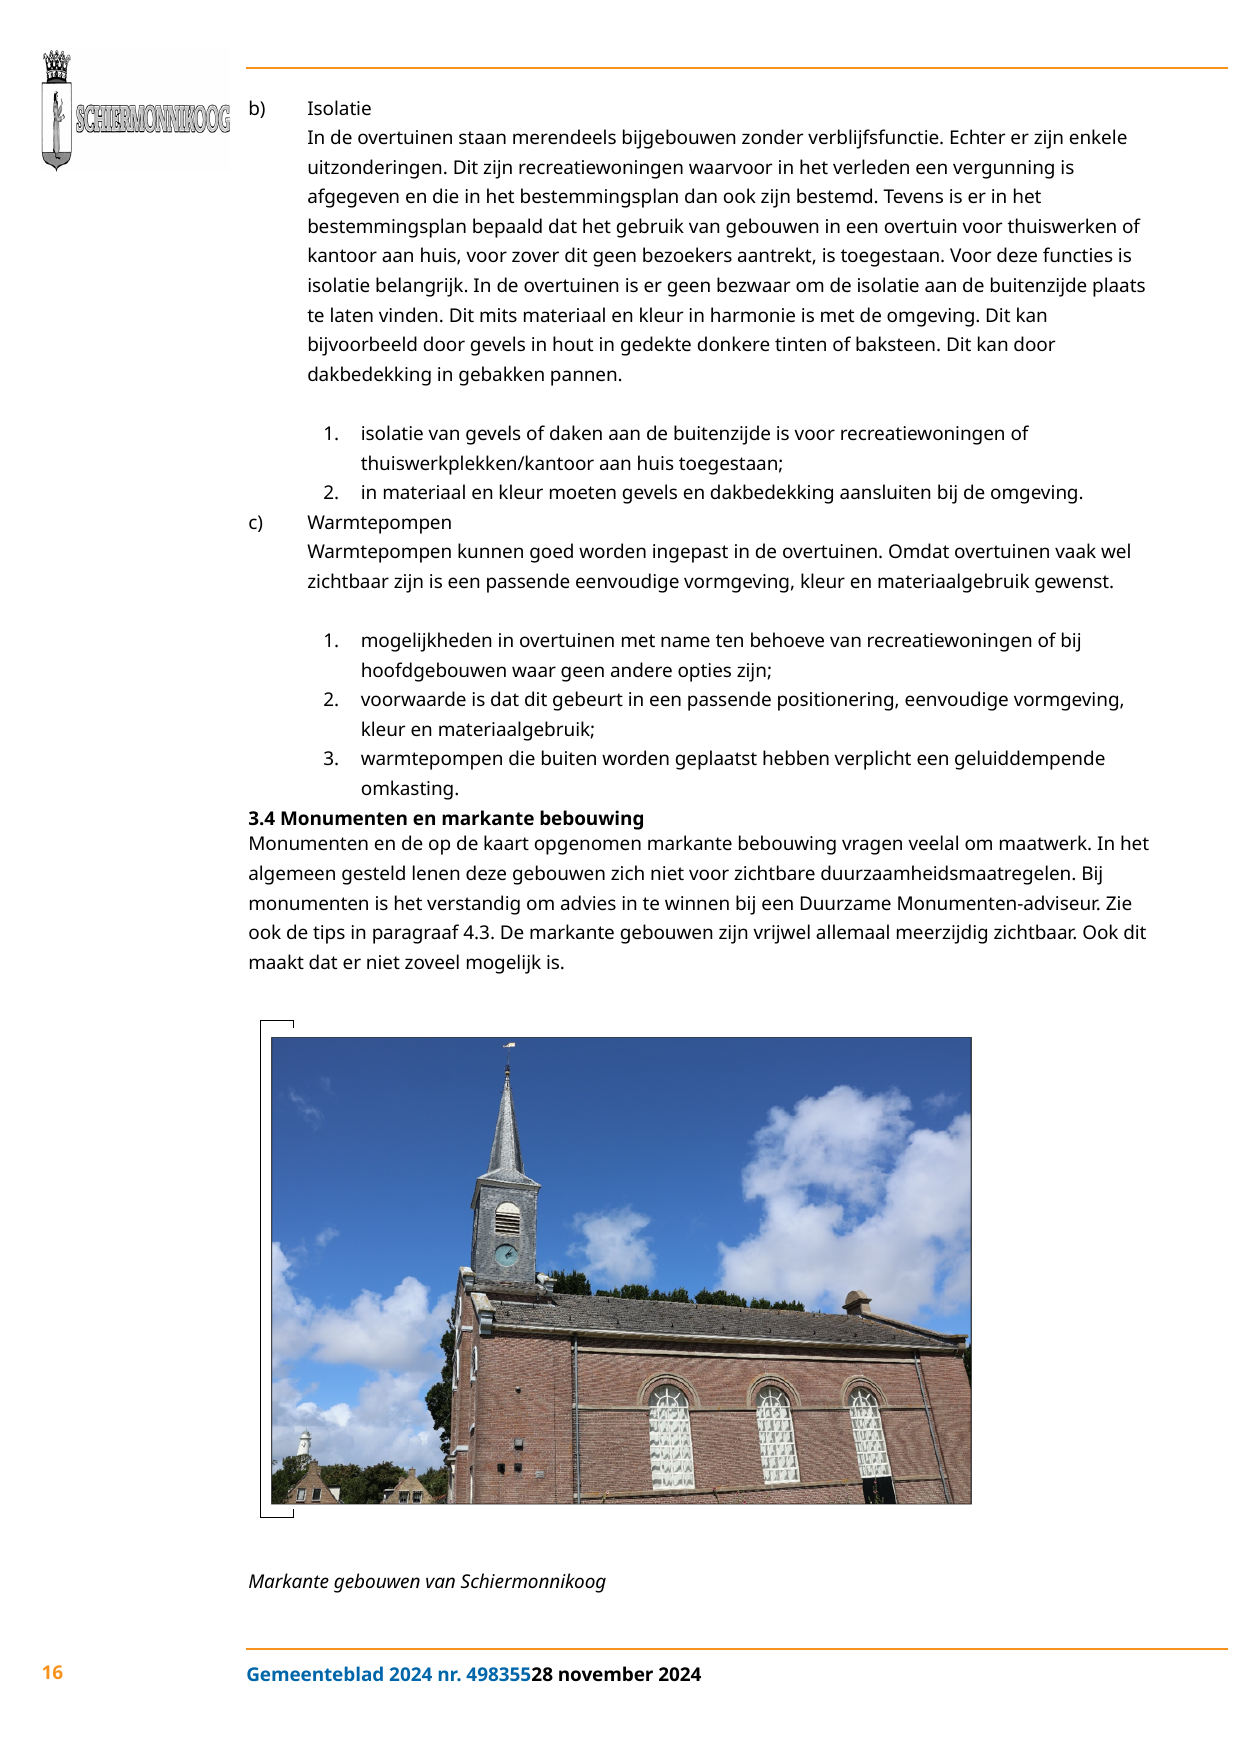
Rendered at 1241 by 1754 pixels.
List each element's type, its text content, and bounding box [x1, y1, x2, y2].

picture [268, 1028, 978, 1509]
text Markante gebouwen van Schiermonnikoog [248, 1568, 1152, 1594]
list warmtepompen die buiten worden geplaatst hebben verplicht een geluiddempende omkasting. [323, 746, 1152, 801]
text 3.4 Monumenten en markante bebouwing [248, 805, 1152, 831]
list mogelijkheden in overtuinen met name ten behoeve van recreatiewoningen of bij hoofdgebouwen waar geen andere opties zijn; [323, 627, 1152, 683]
list Isolatie [248, 95, 1152, 121]
text Monumenten en de op de kaart opgenomen markante bebouwing vragen veelal om maatwerk. In het algemeen gesteld lenen deze gebouwen zich niet voor zichtbare duurzaamheidsmaatregelen. Bij monumenten is het verstandig om advies in te winnen bij een Duurzame Monumenten-adviseur. Zie ook de tips in paragraaf 4.3. De markante gebouwen zijn vrijwel allemaal meerzijdig zichtbaar. Ook dit maakt dat er niet zoveel mogelijk is. [248, 831, 1152, 974]
list Warmtepompen [248, 509, 1152, 535]
list in materiaal en kleur moeten gevels en dakbedekking aansluiten bij de omgeving. [323, 479, 1152, 505]
picture [41, 47, 231, 172]
list isolatie van gevels of daken aan de buitenzijde is voor recreatiewoningen of thuiswerkplekken/kantoor aan huis toegestaan; [323, 420, 1152, 476]
list Warmtepompen kunnen goed worden ingepast in de overtuinen. Omdat overtuinen vaak wel zichtbaar zijn is een passende eenvoudige vormgeving, kleur en materiaalgebruik gewenst. [248, 538, 1152, 594]
list In de overtuinen staan merendeels bijgebouwen zonder verblijfsfunctie. Echter er zijn enkele uitzonderingen. Dit zijn recreatiewoningen waarvoor in het verleden een vergunning is afgegeven en die in het bestemmingsplan dan ook zijn bestemd. Tevens is er in het bestemmingsplan bepaald dat het gebruik van gebouwen in een overtuin voor thuiswerken of kantoor aan huis, voor zover dit geen bezoekers aantrekt, is toegestaan. Voor deze functies is isolatie belangrijk. In de overtuinen is er geen bezwaar om de isolatie aan de buitenzijde plaats te laten vinden. Dit mits materiaal en kleur in harmonie is met de omgeving. Dit kan bijvoorbeeld door gevels in hout in gedekte donkere tinten of baksteen. Dit kan door dakbedekking in gebakken pannen. [248, 124, 1152, 387]
list voorwaarde is dat dit gebeurt in een passende positionering, eenvoudige vormgeving, kleur en materiaalgebruik; [323, 686, 1152, 742]
